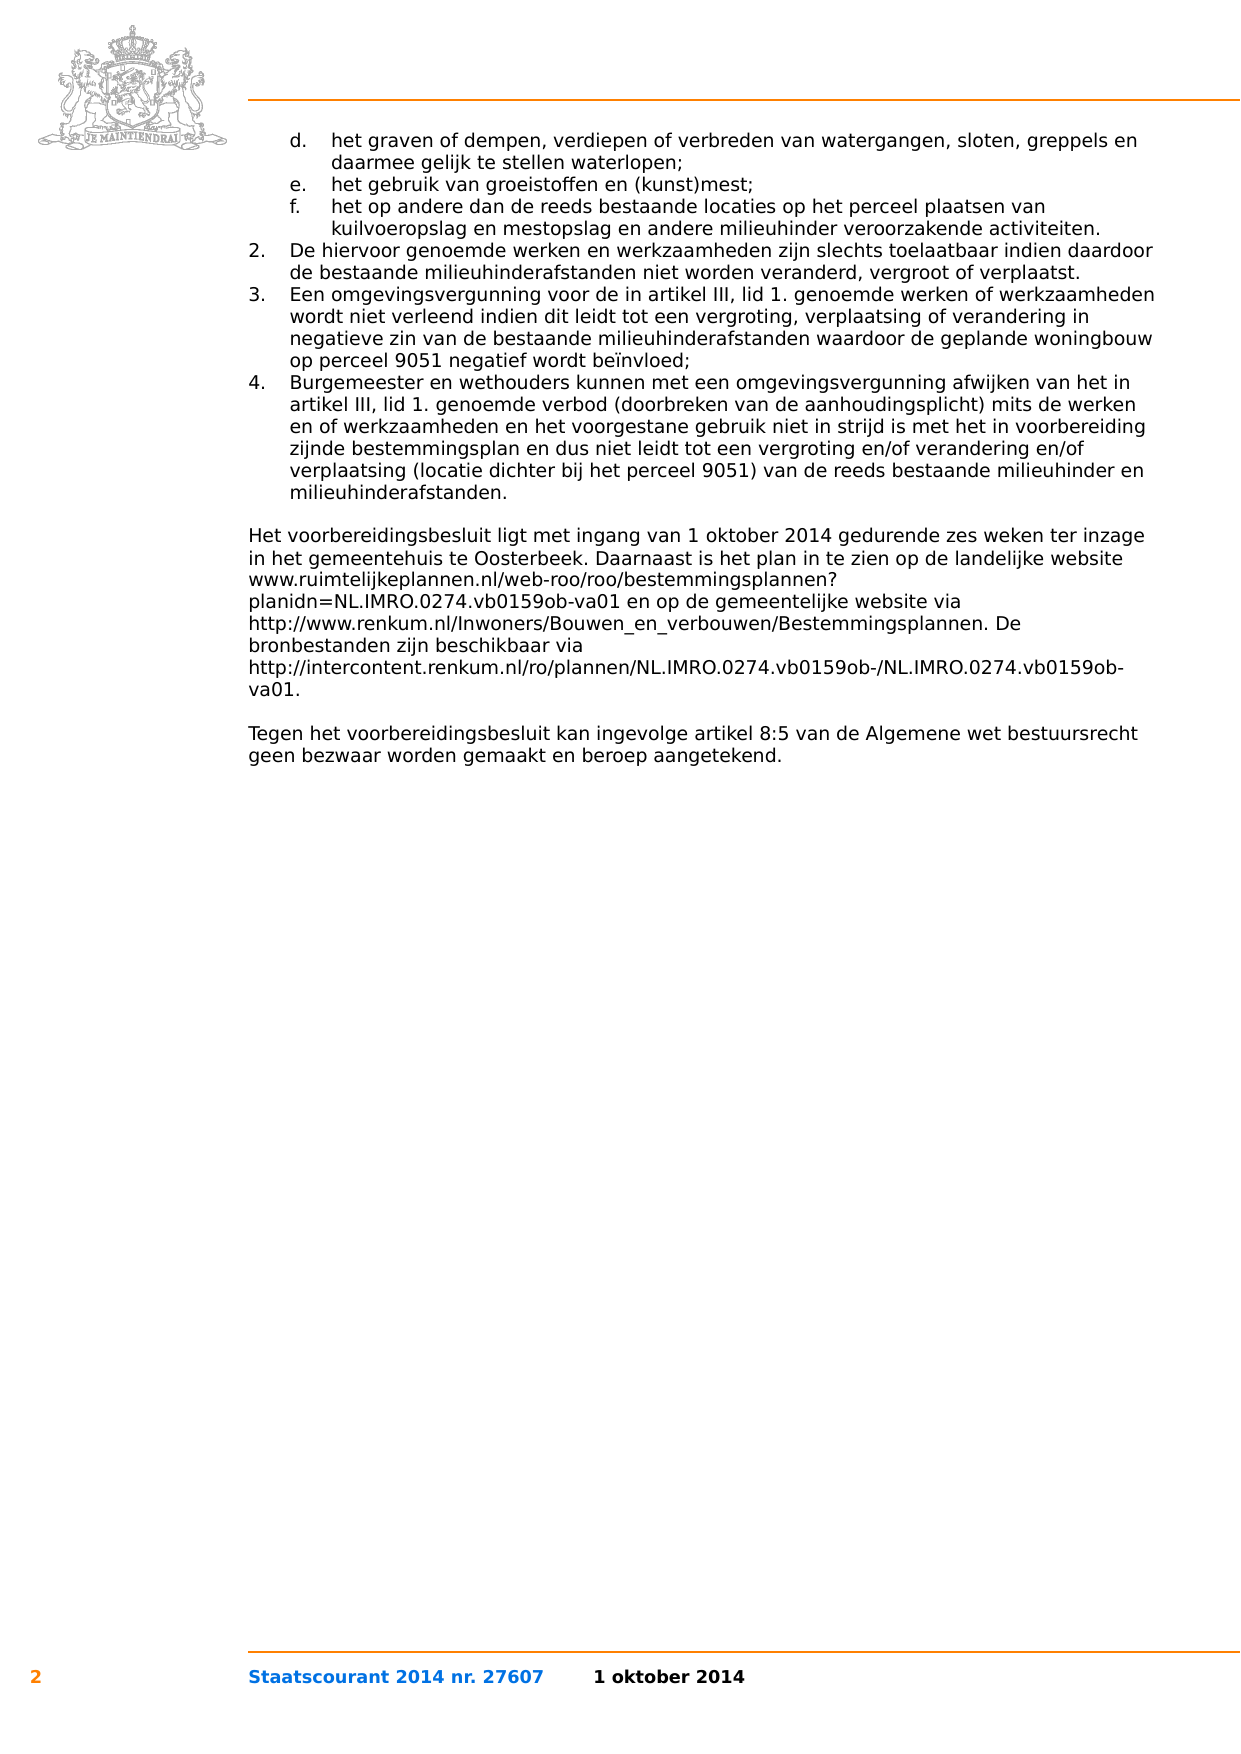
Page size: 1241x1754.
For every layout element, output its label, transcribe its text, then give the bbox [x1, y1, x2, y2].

text Tegen het voorbereidingsbesluit kan ingevolge artikel 8:5 van de Algemene wet bestuursrecht geen bezwaar worden gemaakt en beroep aangetekend. [248, 723, 1163, 767]
text 4. Burgemeester en wethouders kunnen met een omgevingsvergunning afwijken van het in artikel III, lid 1. genoemde verbod (doorbreken van de aanhoudingsplicht) mits de werken en of werkzaamheden en het voorgestane gebruik niet in strijd is met het in voorbereiding zijnde bestemmingsplan en dus niet leidt tot een vergroting en/of verandering en/of verplaatsing (locatie dichter bij het perceel 9051) van de reeds bestaande milieuhinder en milieuhinderafstanden. [248, 372, 1163, 503]
text f. het op andere dan de reeds bestaande locaties op het perceel plaatsen van kuilvoeropslag en mestopslag en andere milieuhinder veroorzakende activiteiten. [289, 196, 1163, 240]
text Het voorbereidingsbesluit ligt met ingang van 1 oktober 2014 gedurende zes weken ter inzage in het gemeentehuis te Oosterbeek. Daarnaast is het plan in te zien op de landelijke website www.ruimtelijkeplannen.nl/web-roo/roo/bestemmingsplannen?planidn=NL.IMRO.0274.vb0159ob-va01 en op de gemeentelijke website via http://www.renkum.nl/Inwoners/Bouwen_en_verbouwen/Bestemmingsplannen. De bronbestanden zijn beschikbaar via http://intercontent.renkum.nl/ro/plannen/NL.IMRO.0274.vb0159ob-/NL.IMRO.0274.vb0159ob-va01. [248, 525, 1163, 701]
text 2. De hiervoor genoemde werken en werkzaamheden zijn slechts toelaatbaar indien daardoor de bestaande milieuhinderafstanden niet worden veranderd, vergroot of verplaatst. [248, 240, 1163, 284]
text d. het graven of dempen, verdiepen of verbreden van watergangen, sloten, greppels en daarmee gelijk te stellen waterlopen; [289, 130, 1163, 174]
text e. het gebruik van groeistoffen en (kunst)mest; [289, 174, 1163, 196]
text 3. Een omgevingsvergunning voor de in artikel III, lid 1. genoemde werken of werkzaamheden wordt niet verleend indien dit leidt tot een vergroting, verplaatsing of verandering in negatieve zin van de bestaande milieuhinderafstanden waardoor de geplande woningbouw op perceel 9051 negatief wordt beïnvloed; [248, 284, 1163, 372]
picture [38, 25, 227, 150]
